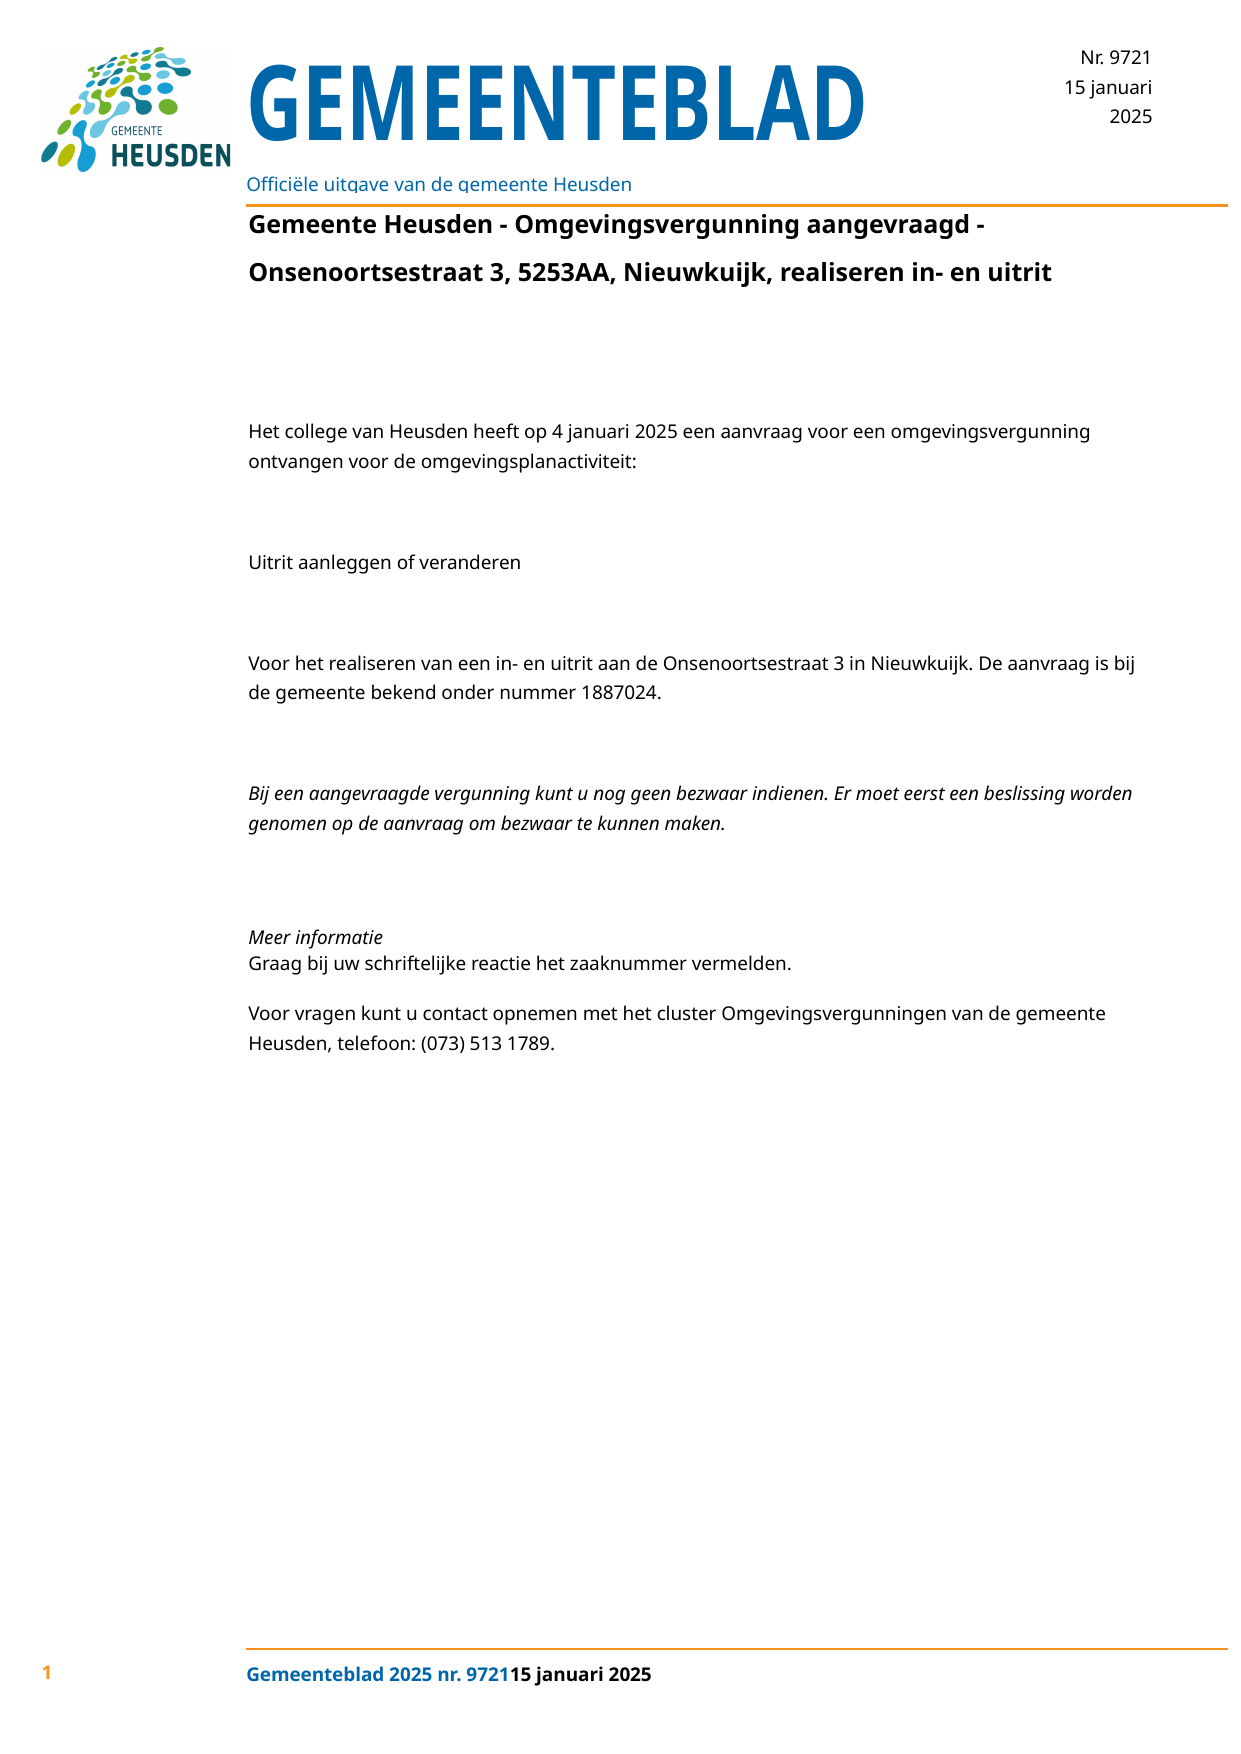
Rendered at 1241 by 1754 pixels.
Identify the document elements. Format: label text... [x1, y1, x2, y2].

text Graag bij uw schriftelijke reactie het zaaknummer vermelden. [248, 950, 1152, 976]
text Gemeente Heusden - Omgevingsvergunning aangevraagd - Onsenoortsestraat 3, 5253AA, Nieuwkuijk, realiseren in- en uitrit [248, 207, 1152, 288]
text Het college van Heusden heeft op 4 januari 2025 een aanvraag voor een omgevingsvergunning ontvangen voor de omgevingsplanactiviteit: [248, 419, 1152, 474]
text Voor het realiseren van een in- en uitrit aan de Onsenoortsestraat 3 in Nieuwkuijk. De aanvraag is bij de gemeente bekend onder nummer 1887024. [248, 650, 1152, 705]
picture [41, 47, 231, 172]
text Meer informatie [248, 924, 1152, 950]
text Bij een aangevraagde vergunning kunt u nog geen bezwaar indienen. Er moet eerst een beslissing worden genomen op de aanvraag om bezwaar te kunnen maken. [248, 780, 1152, 836]
text Voor vragen kunt u contact opnemen met het cluster Omgevingsvergunningen van de gemeente Heusden, telefoon: (073) 513 1789. [248, 1001, 1152, 1056]
text Uitrit aanleggen of veranderen [248, 549, 1152, 575]
